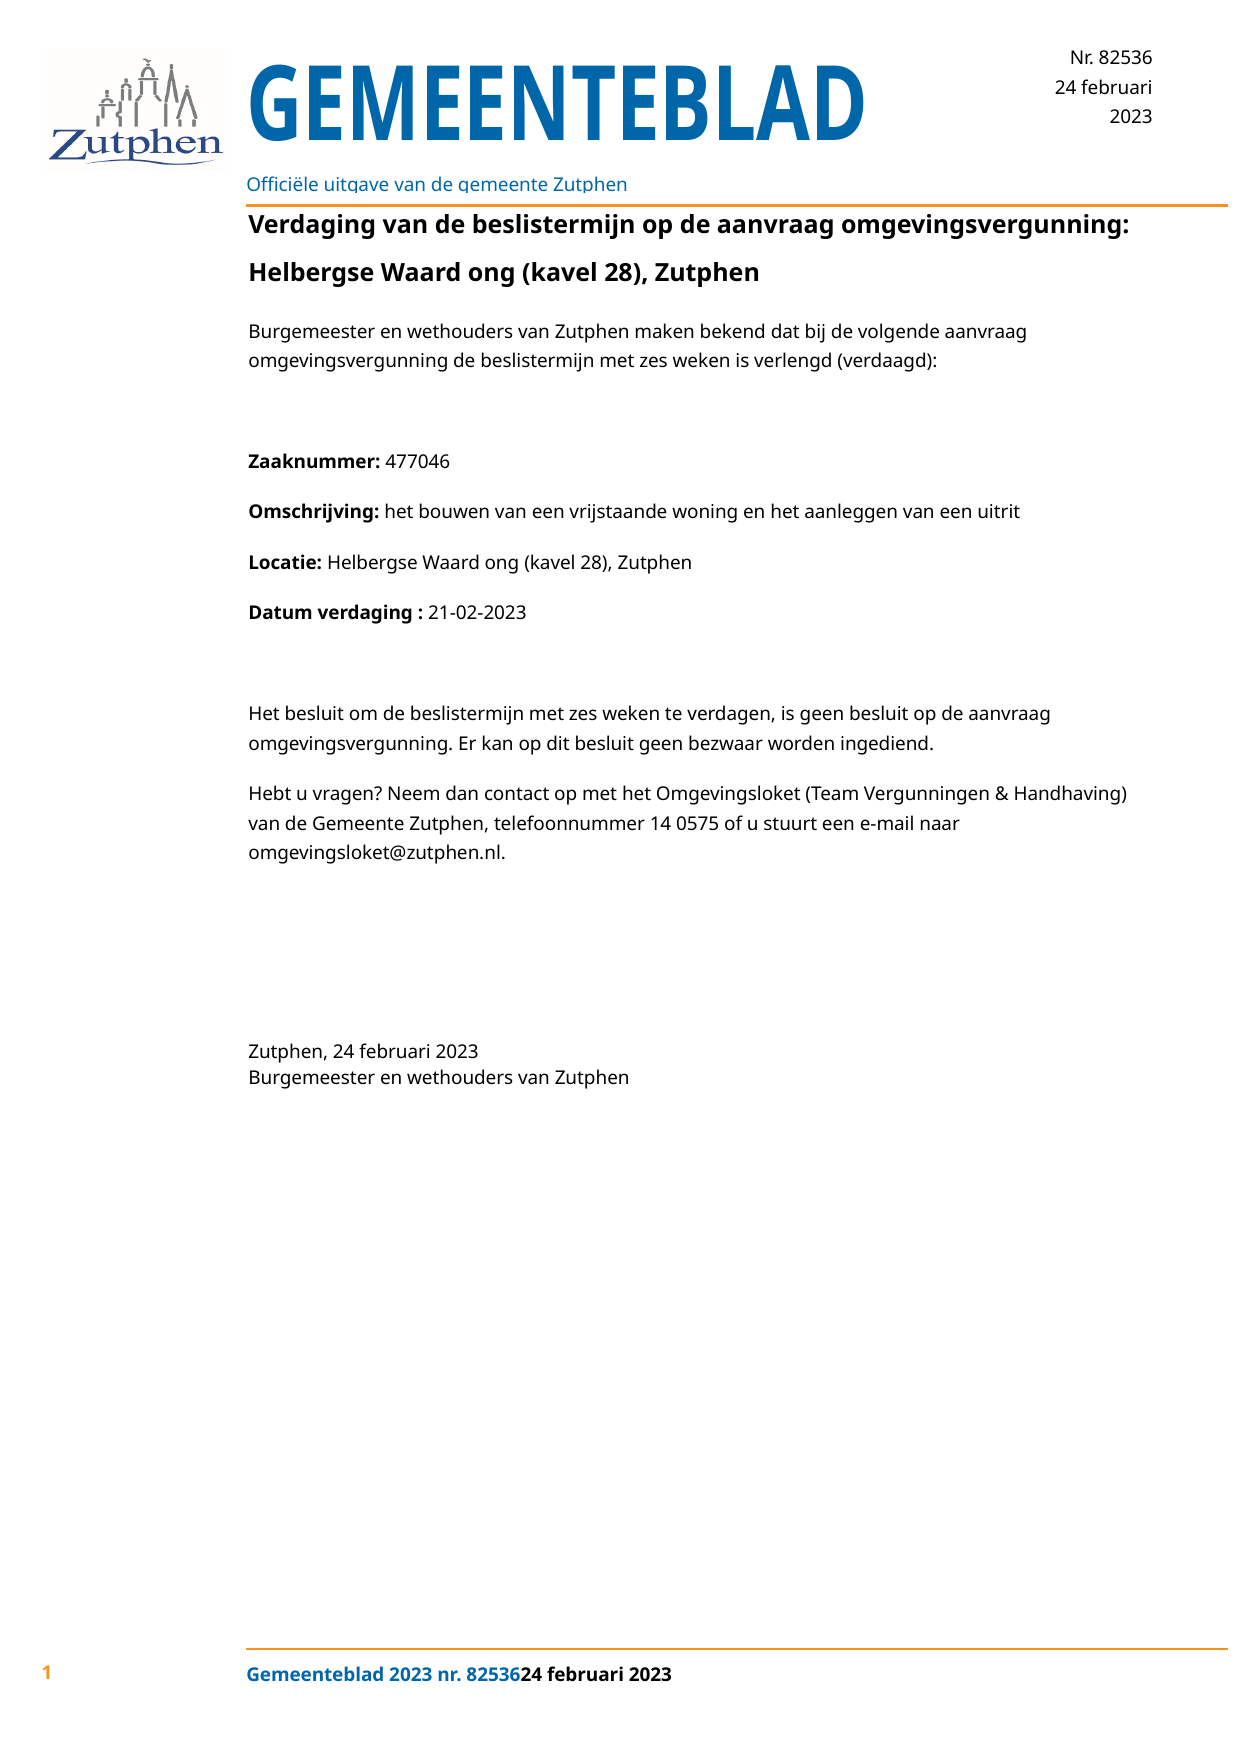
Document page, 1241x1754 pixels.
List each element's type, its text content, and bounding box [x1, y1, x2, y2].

text Burgemeester en wethouders van Zutphen maken bekend dat bij de volgende aanvraag omgevingsvergunning de beslistermijn met zes weken is verlengd (verdaagd): [248, 318, 1152, 373]
text Omschrijving: het bouwen van een vrijstaande woning en het aanleggen van een uitrit [248, 499, 1152, 524]
text Verdaging van de beslistermijn op de aanvraag omgevingsvergunning: Helbergse Waard ong (kavel 28), Zutphen [248, 207, 1152, 288]
text Burgemeester en wethouders van Zutphen [248, 1064, 1152, 1090]
text Locatie: Helbergse Waard ong (kavel 28), Zutphen [248, 549, 1152, 575]
text Datum verdaging : 21-02-2023 [248, 599, 1152, 625]
text Zaaknummer: 477046 [248, 448, 1152, 474]
text Het besluit om de beslistermijn met zes weken te verdagen, is geen besluit op de aanvraag omgevingsvergunning. Er kan op dit besluit geen bezwaar worden ingediend. [248, 700, 1152, 756]
picture [41, 47, 231, 172]
text Hebt u vragen? Neem dan contact op met het Omgevingsloket (Team Vergunningen & Handhaving) van de Gemeente Zutphen, telefoonnummer 14 0575 of u stuurt een e-mail naar omgevingsloket@zutphen.nl. [248, 780, 1152, 865]
text Zutphen, 24 februari 2023 [248, 1039, 1152, 1064]
